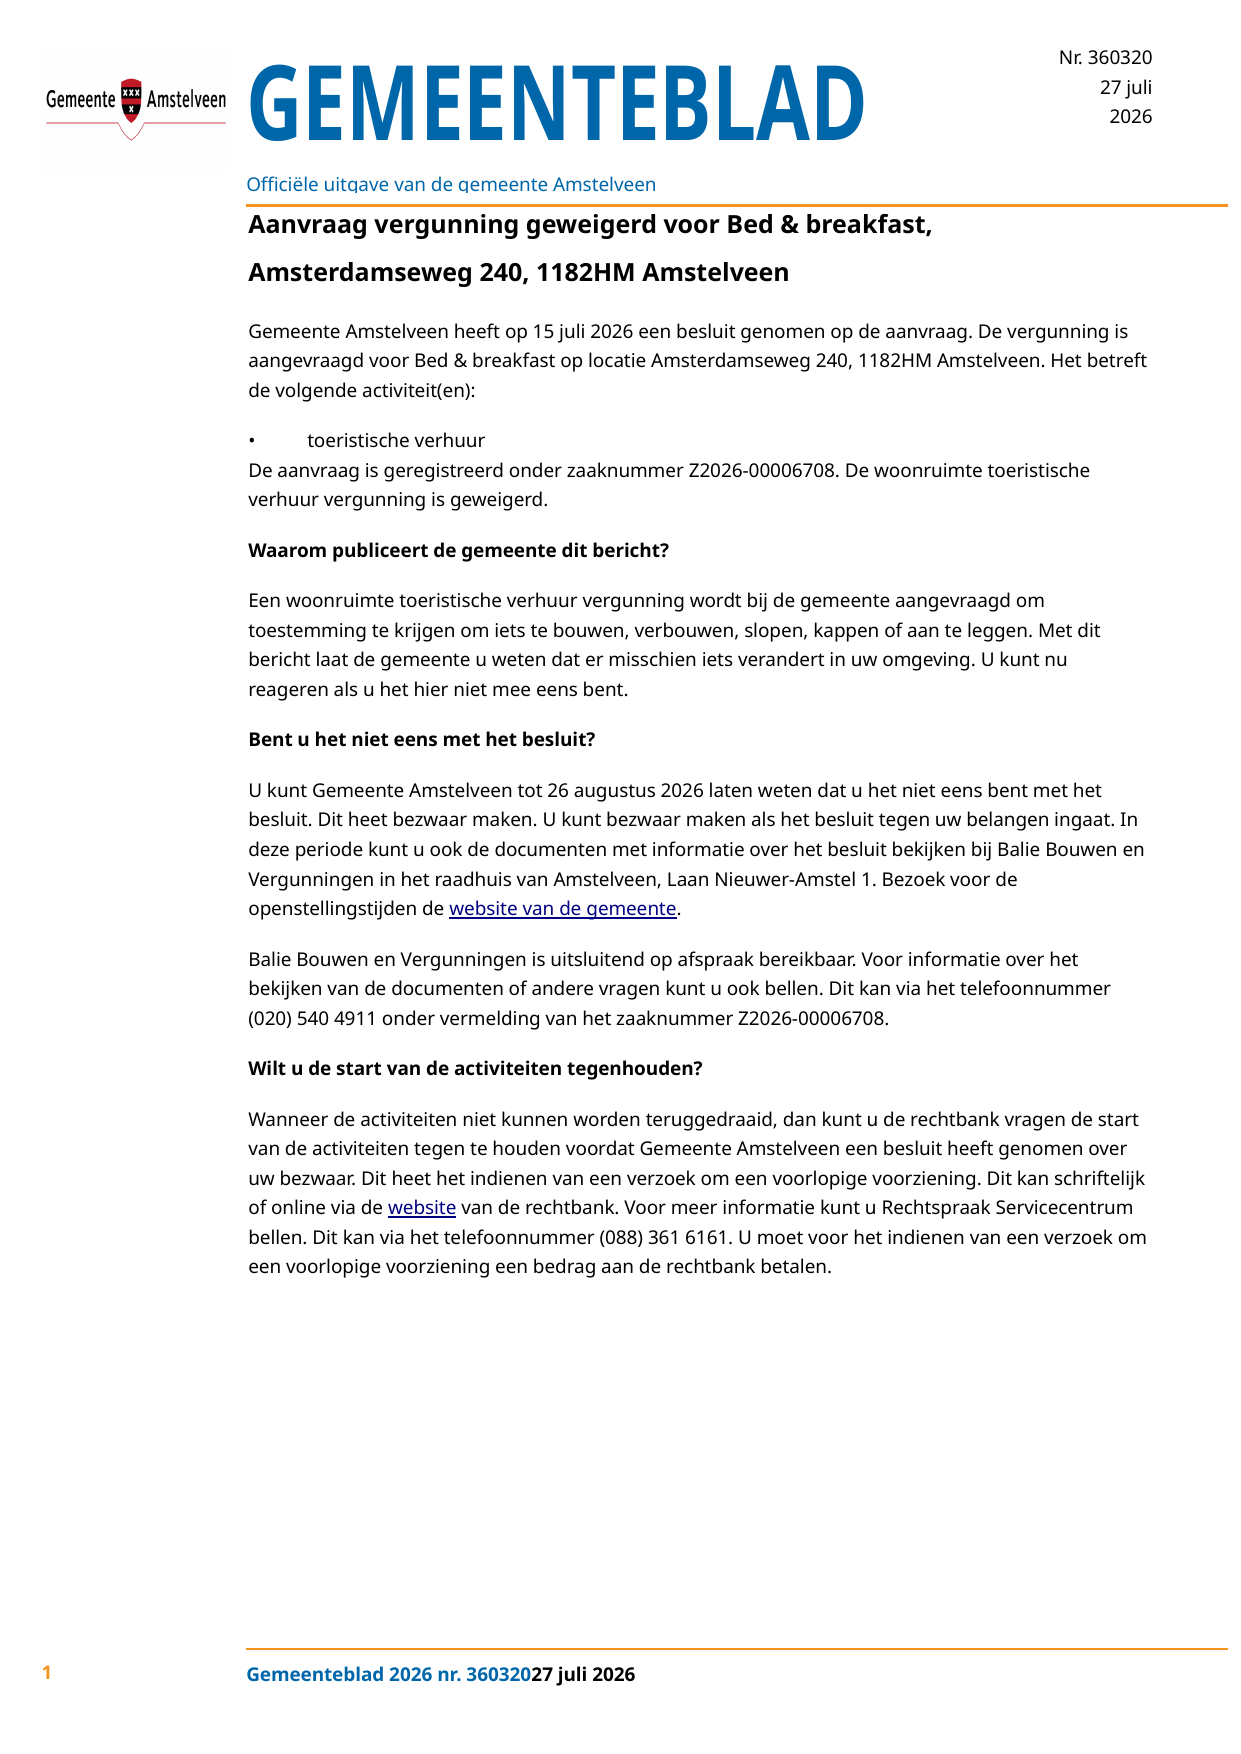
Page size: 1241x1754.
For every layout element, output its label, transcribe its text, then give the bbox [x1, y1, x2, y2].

text Bent u het niet eens met het besluit? [248, 727, 1152, 752]
text Aanvraag vergunning geweigerd voor Bed & breakfast, Amsterdamseweg 240, 1182HM Amstelveen [248, 207, 1152, 288]
text Waarom publiceert de gemeente dit bericht? [248, 537, 1152, 563]
text Balie Bouwen en Vergunningen is uitsluitend op afspraak bereikbaar. Voor informatie over het bekijken van de documenten of andere vragen kunt u ook bellen. Dit kan via het telefoonnummer (020) 540 4911 onder vermelding van het zaaknummer Z2026-00006708. [248, 946, 1152, 1031]
text Gemeente Amstelveen heeft op 15 juli 2026 een besluit genomen op de aanvraag. De vergunning is aangevraagd voor Bed & breakfast op locatie Amsterdamseweg 240, 1182HM Amstelveen. Het betreft de volgende activiteit(en): [248, 318, 1152, 403]
picture [41, 47, 231, 172]
text U kunt Gemeente Amstelveen tot 26 augustus 2026 laten weten dat u het niet eens bent met het besluit. Dit heet bezwaar maken. U kunt bezwaar maken als het besluit tegen uw belangen ingaat. In deze periode kunt u ook de documenten met informatie over het besluit bekijken bij Balie Bouwen en Vergunningen in het raadhuis van Amstelveen, Laan Nieuwer-Amstel 1. Bezoek voor de openstellingstijden de website van de gemeente. [248, 777, 1152, 921]
text Een woonruimte toeristische verhuur vergunning wordt bij de gemeente aangevraagd om toestemming te krijgen om iets te bouwen, verbouwen, slopen, kappen of aan te leggen. Met dit bericht laat de gemeente u weten dat er misschien iets verandert in uw omgeving. U kunt nu reageren als u het hier niet mee eens bent. [248, 587, 1152, 702]
list toeristische verhuur [248, 427, 1152, 453]
text Wilt u de start van de activiteiten tegenhouden? [248, 1055, 1152, 1081]
text Wanneer de activiteiten niet kunnen worden teruggedraaid, dan kunt u de rechtbank vragen de start van de activiteiten tegen te houden voordat Gemeente Amstelveen een besluit heeft genomen over uw bezwaar. Dit heet het indienen van een verzoek om een voorlopige voorziening. Dit kan schriftelijk of online via de website van de rechtbank. Voor meer informatie kunt u Rechtspraak Servicecentrum bellen. Dit kan via het telefoonnummer (088) 361 6161. U moet voor het indienen van een verzoek om een voorlopige voorziening een bedrag aan de rechtbank betalen. [248, 1106, 1152, 1279]
text De aanvraag is geregistreerd onder zaaknummer Z2026-00006708. De woonruimte toeristische verhuur vergunning is geweigerd. [248, 457, 1152, 512]
